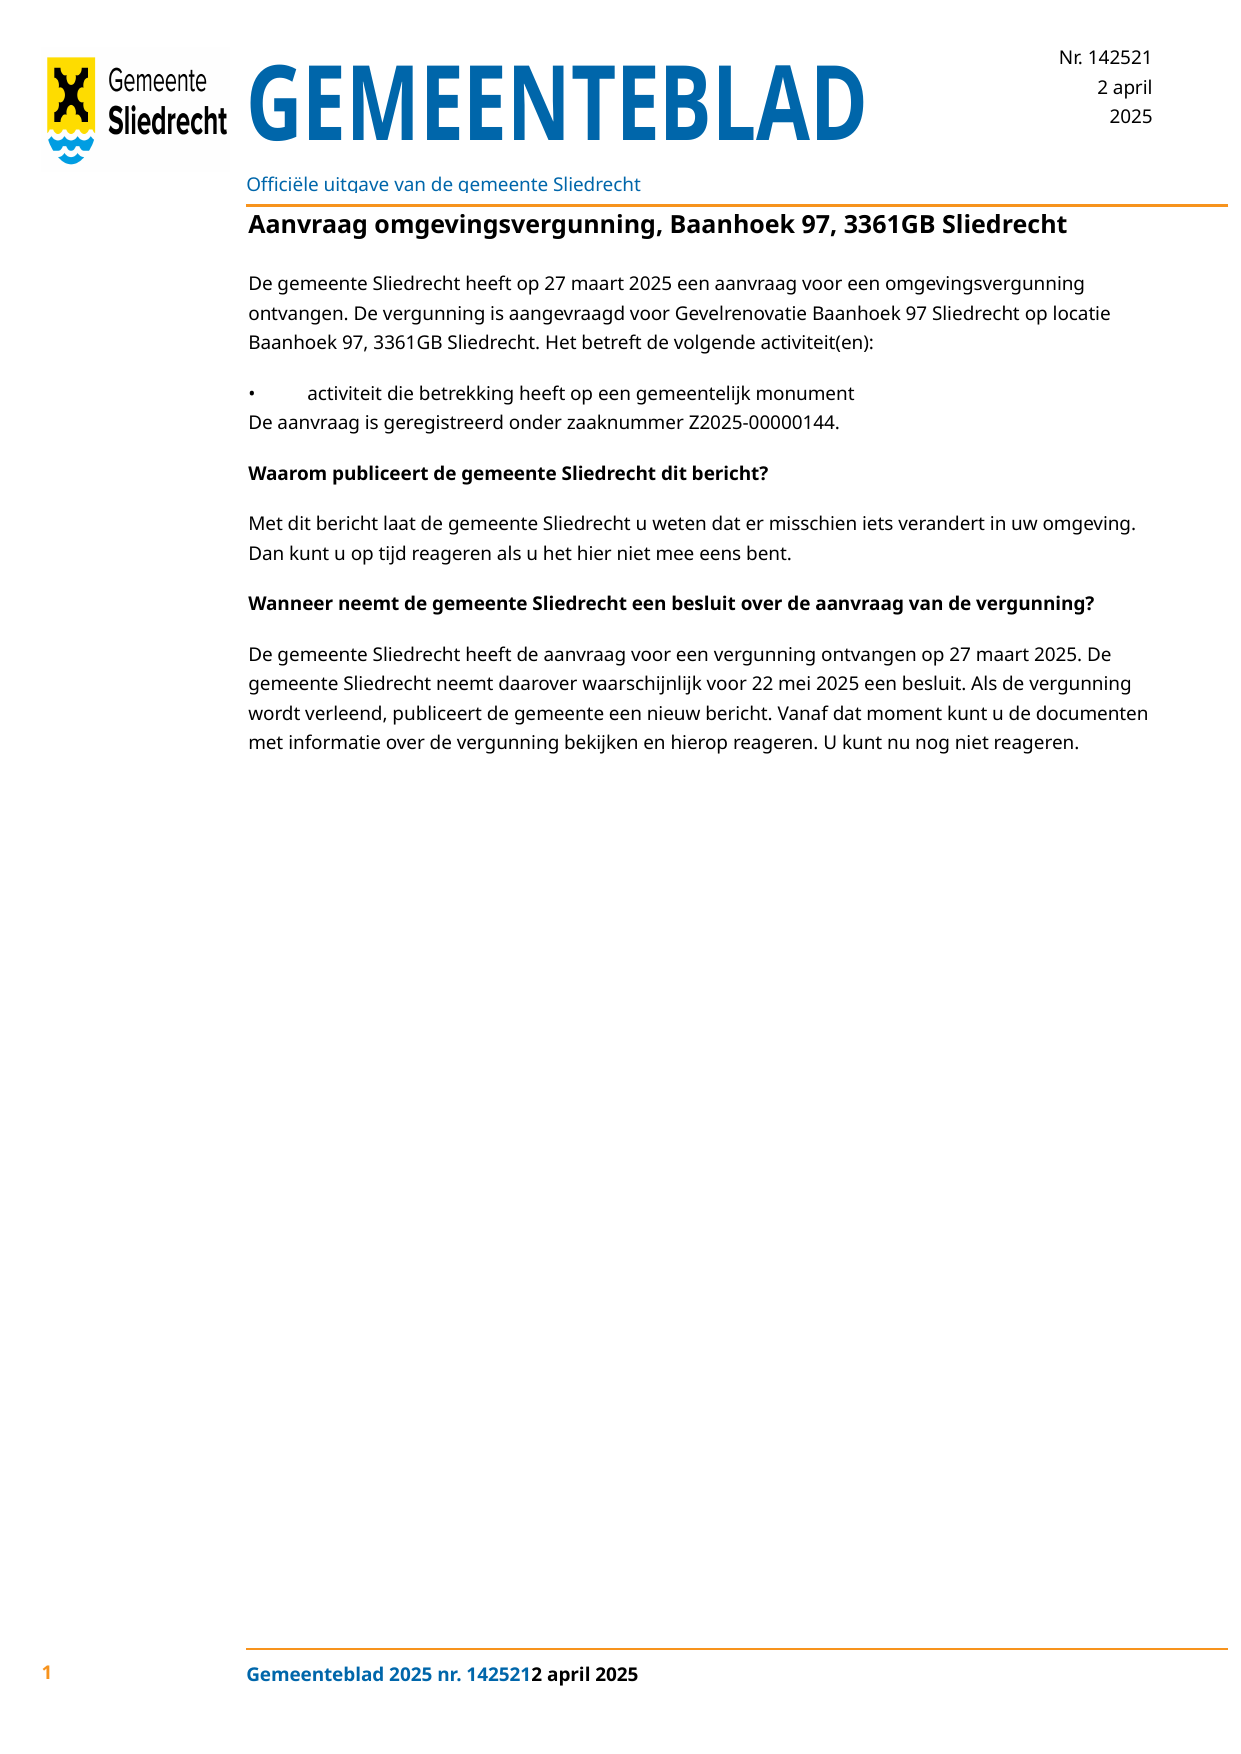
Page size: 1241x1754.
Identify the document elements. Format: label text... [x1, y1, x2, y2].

text De gemeente Sliedrecht heeft op 27 maart 2025 een aanvraag voor een omgevingsvergunning ontvangen. De vergunning is aangevraagd voor Gevelrenovatie Baanhoek 97 Sliedrecht op locatie Baanhoek 97, 3361GB Sliedrecht. Het betreft de volgende activiteit(en): [248, 270, 1152, 355]
text Met dit bericht laat de gemeente Sliedrecht u weten dat er misschien iets verandert in uw omgeving. Dan kunt u op tijd reageren als u het hier niet mee eens bent. [248, 510, 1152, 566]
picture [41, 47, 231, 172]
text Waarom publiceert de gemeente Sliedrecht dit bericht? [248, 460, 1152, 486]
list activiteit die betrekking heeft op een gemeentelijk monument [248, 380, 1152, 406]
text Wanneer neemt de gemeente Sliedrecht een besluit over de aanvraag van de vergunning? [248, 590, 1152, 616]
text Aanvraag omgevingsvergunning, Baanhoek 97, 3361GB Sliedrecht [248, 207, 1152, 241]
text De gemeente Sliedrecht heeft de aanvraag voor een vergunning ontvangen op 27 maart 2025. De gemeente Sliedrecht neemt daarover waarschijnlijk voor 22 mei 2025 een besluit. Als de vergunning wordt verleend, publiceert de gemeente een nieuw bericht. Vanaf dat moment kunt u de documenten met informatie over de vergunning bekijken en hierop reageren. U kunt nu nog niet reageren. [248, 641, 1152, 755]
text De aanvraag is geregistreerd onder zaaknummer Z2025-00000144. [248, 409, 1152, 435]
